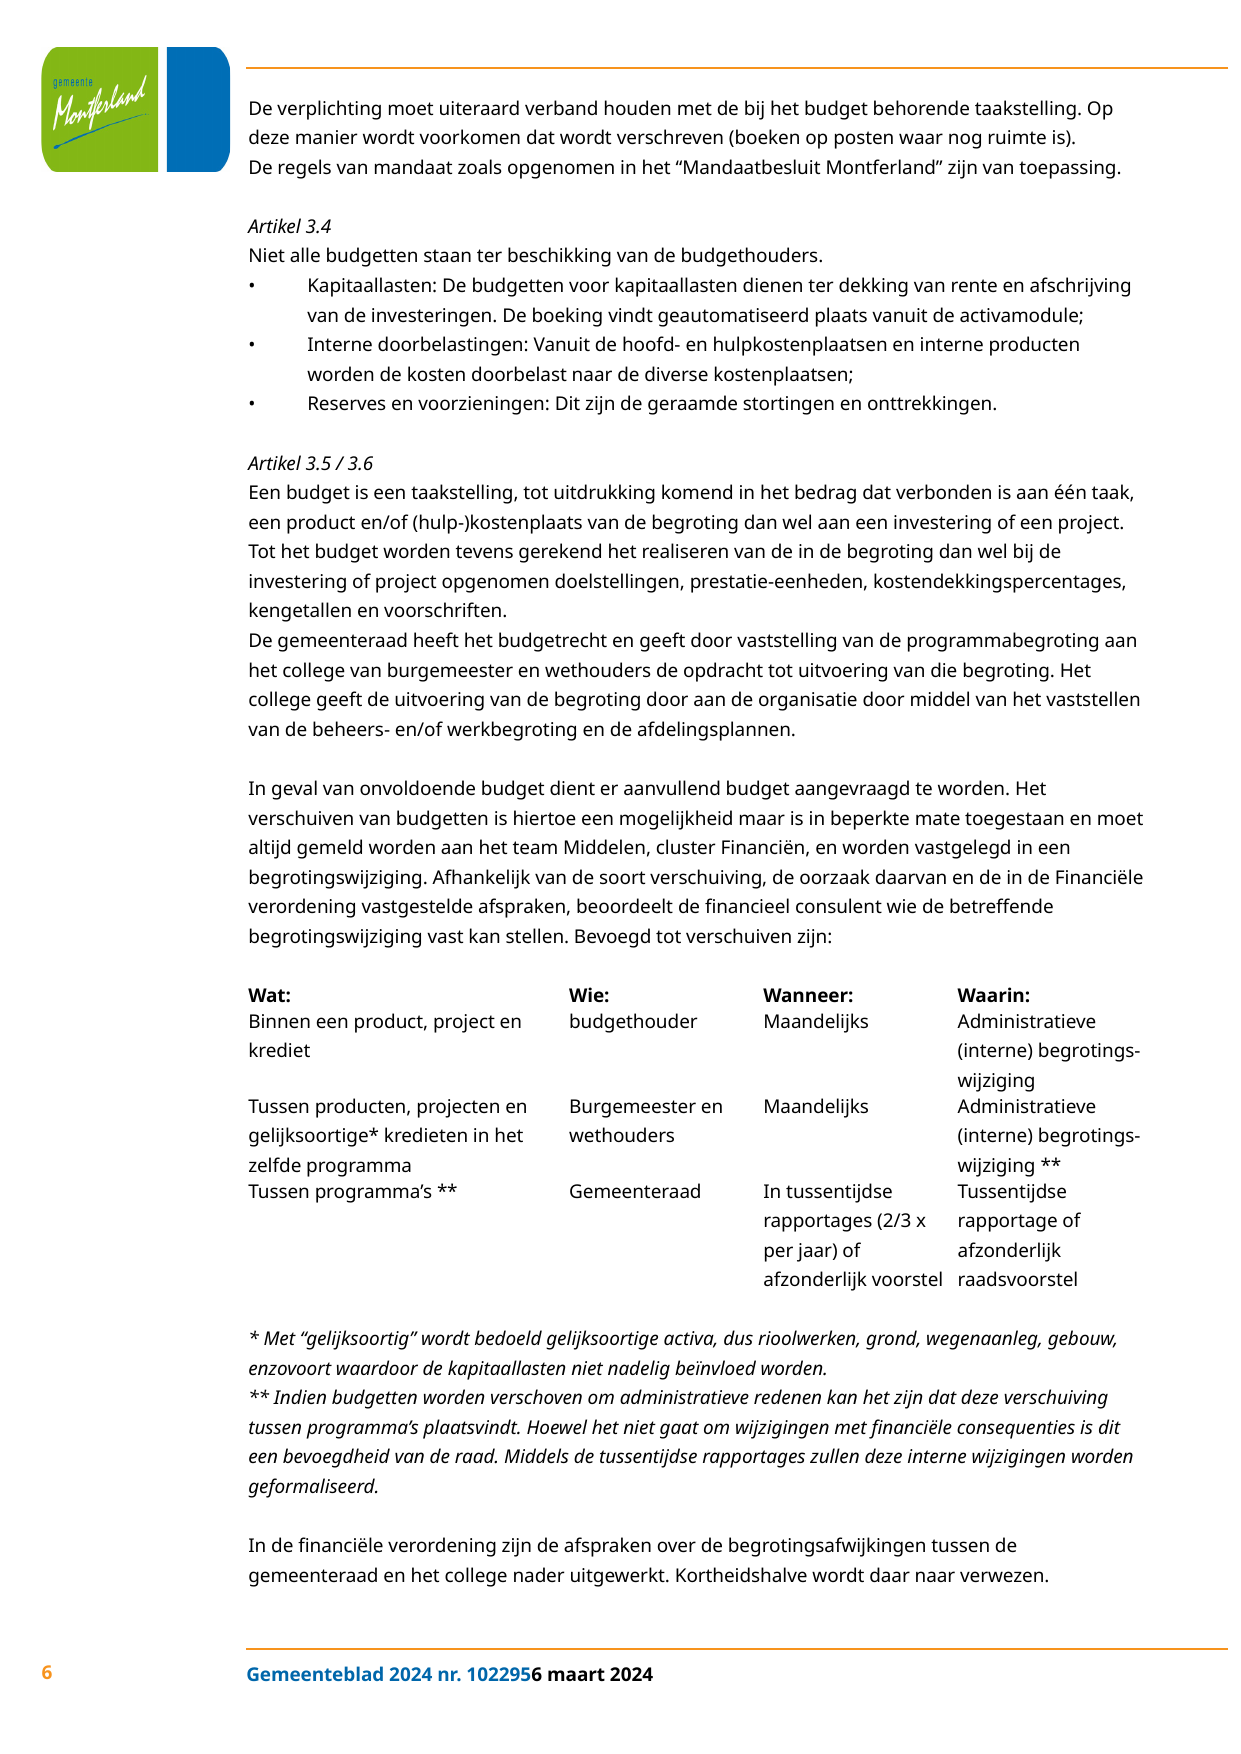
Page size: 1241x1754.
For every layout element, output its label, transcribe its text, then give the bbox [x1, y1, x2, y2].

text De regels van mandaat zoals opgenomen in het “Mandaatbesluit Montferland” zijn van toepassing. [248, 154, 1152, 180]
table_cell Administratieve (interne) begrotings-wijziging [958, 1008, 1152, 1093]
text * Met “gelijksoortig” wordt bedoeld gelijksoortige activa, dus rioolwerken, grond, wegenaanleg, gebouw, enzovoort waardoor de kapitaallasten niet nadelig beïnvloed worden. [248, 1325, 1152, 1381]
text In de financiële verordening zijn de afspraken over de begrotingsafwijkingen tussen de gemeenteraad en het college nader uitgewerkt. Kortheidshalve wordt daar naar verwezen. [248, 1532, 1152, 1588]
table_cell budgethouder [569, 1008, 763, 1093]
list Kapitaallasten: De budgetten voor kapitaallasten dienen ter dekking van rente en afschrijving van de investeringen. De boeking vindt geautomatiseerd plaats vanuit de activamodule; [248, 272, 1152, 328]
table_cell Tussen programma’s ** [248, 1178, 569, 1292]
table_cell Tussen producten, projecten en gelijksoortige* kredieten in het zelfde programma [248, 1093, 569, 1178]
table_cell Tussentijdse rapportage of afzonderlijk raadsvoorstel [958, 1178, 1152, 1292]
text De gemeenteraad heeft het budgetrecht en geeft door vaststelling van de programmabegroting aan het college van burgemeester en wethouders de opdracht tot uitvoering van die begroting. Het college geeft de uitvoering van de begroting door aan de organisatie door middel van het vaststellen van de beheers- en/of werkbegroting en de afdelingsplannen. [248, 627, 1152, 742]
text ** Indien budgetten worden verschoven om administratieve redenen kan het zijn dat deze verschuiving tussen programma’s plaatsvindt. Hoewel het niet gaat om wijzigingen met financiële consequenties is dit een bevoegdheid van de raad. Middels de tussentijdse rapportages zullen deze interne wijzigingen worden geformaliseerd. [248, 1384, 1152, 1499]
table_header Wie: [569, 983, 763, 1008]
picture [41, 47, 231, 172]
table_cell Administratieve (interne) begrotings-wijziging ** [958, 1093, 1152, 1178]
table_header Wanneer: [763, 983, 957, 1008]
text Artikel 3.4 [248, 213, 1152, 239]
list Interne doorbelastingen: Vanuit de hoofd- en hulpkostenplaatsen en interne producten worden de kosten doorbelast naar de diverse kostenplaatsen; [248, 331, 1152, 387]
table_cell Maandelijks [763, 1093, 957, 1178]
table_cell Burgemeester en wethouders [569, 1093, 763, 1178]
text In geval van onvoldoende budget dient er aanvullend budget aangevraagd te worden. Het verschuiven van budgetten is hiertoe een mogelijkheid maar is in beperkte mate toegestaan en moet altijd gemeld worden aan het team Middelen, cluster Financiën, en worden vastgelegd in een begrotingswijziging. Afhankelijk van de soort verschuiving, de oorzaak daarvan en de in de Financiële verordening vastgestelde afspraken, beoordeelt de financieel consulent wie de betreffende begrotingswijziging vast kan stellen. Bevoegd tot verschuiven zijn: [248, 775, 1152, 949]
table_cell Maandelijks [763, 1008, 957, 1093]
text Een budget is een taakstelling, tot uitdrukking komend in het bedrag dat verbonden is aan één taak, een product en/of (hulp-)kostenplaats van de begroting dan wel aan een investering of een project. Tot het budget worden tevens gerekend het realiseren van de in de begroting dan wel bij de investering of project opgenomen doelstellingen, prestatie-eenheden, kostendekkingspercentages, kengetallen en voorschriften. [248, 479, 1152, 623]
text Artikel 3.5 / 3.6 [248, 450, 1152, 476]
list Reserves en voorzieningen: Dit zijn de geraamde stortingen en onttrekkingen. [248, 391, 1152, 416]
text De verplichting moet uiteraard verband houden met de bij het budget behorende taakstelling. Op deze manier wordt voorkomen dat wordt verschreven (boeken op posten waar nog ruimte is). [248, 95, 1152, 150]
text Niet alle budgetten staan ter beschikking van de budgethouders. [248, 243, 1152, 268]
table_header Wat: [248, 983, 569, 1008]
table_header Waarin: [958, 983, 1152, 1008]
table_cell In tussentijdse rapportages (2/3 x per jaar) of afzonderlijk voorstel [763, 1178, 957, 1292]
table_cell Gemeenteraad [569, 1178, 763, 1292]
table_cell Binnen een product, project en krediet [248, 1008, 569, 1093]
